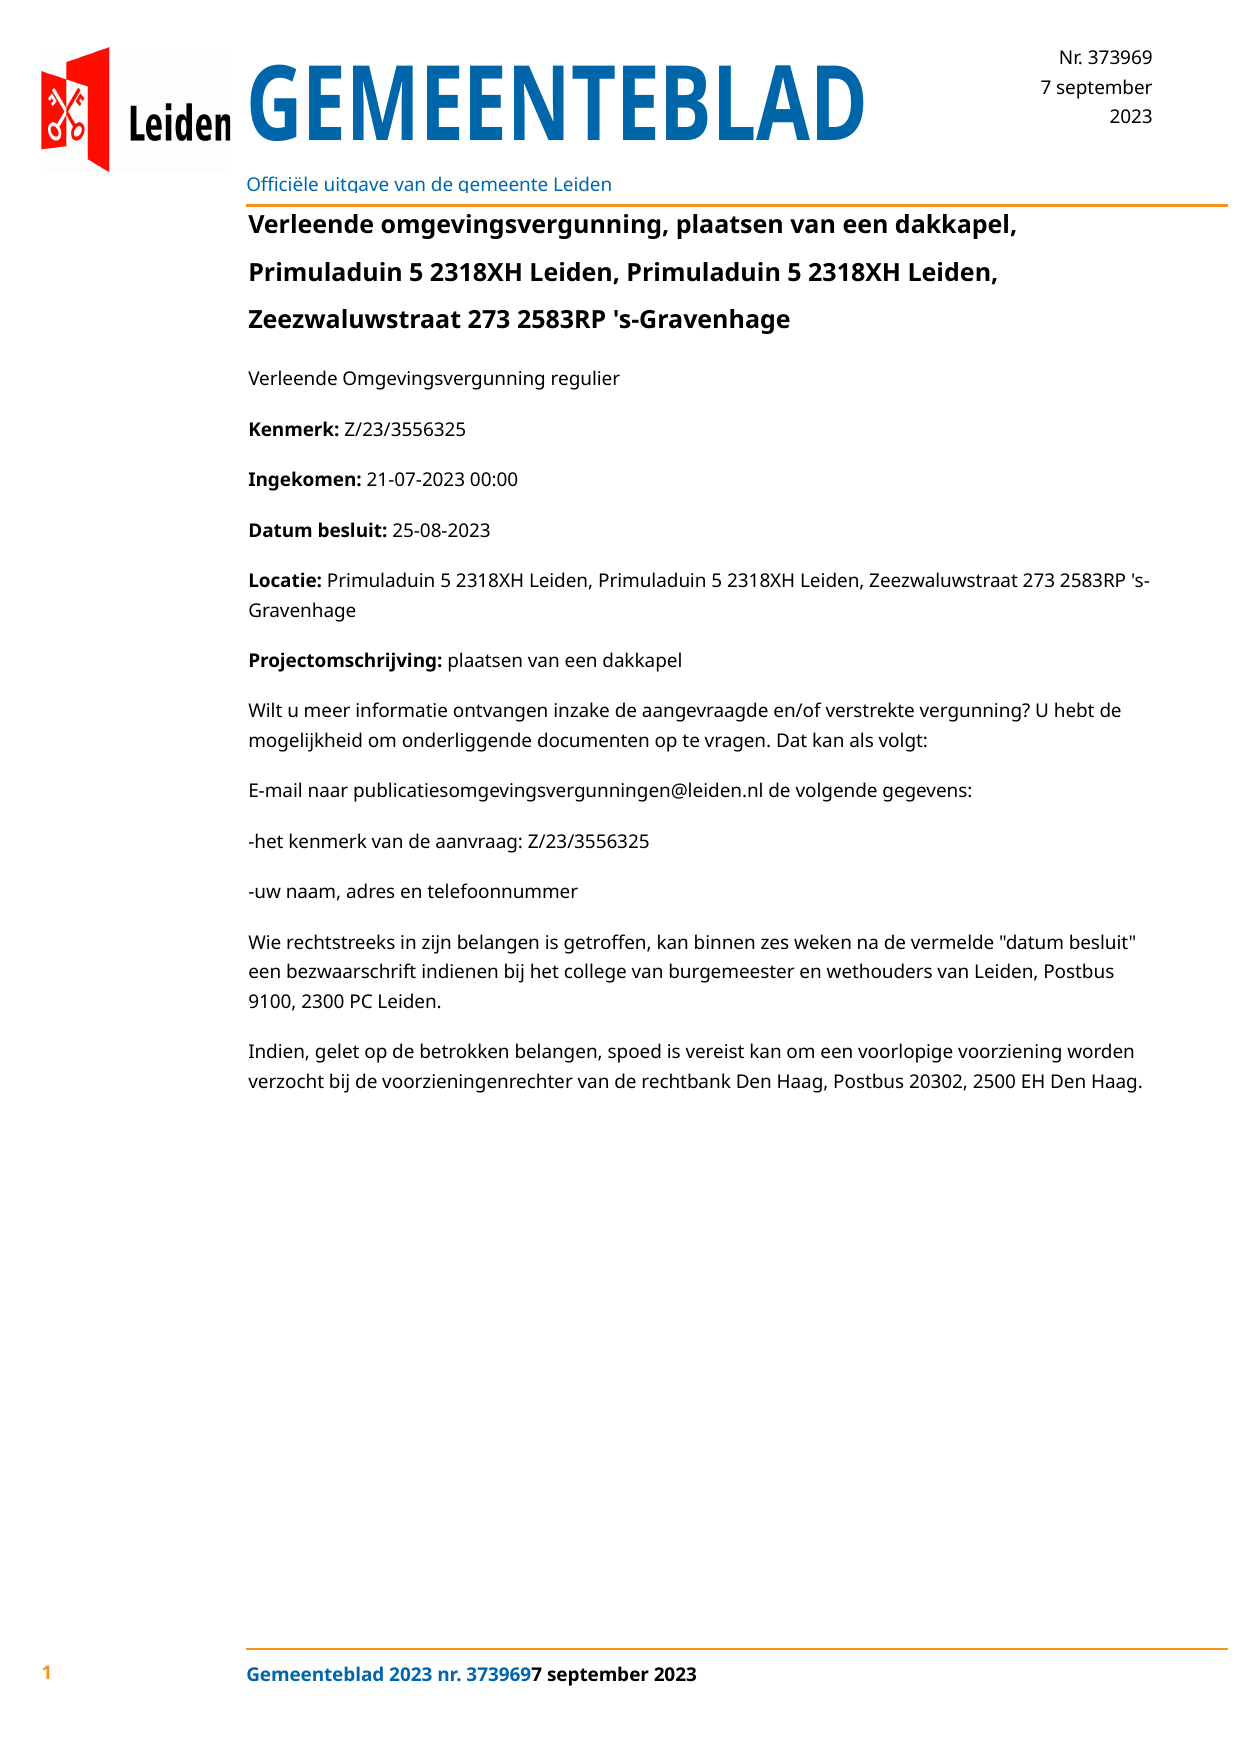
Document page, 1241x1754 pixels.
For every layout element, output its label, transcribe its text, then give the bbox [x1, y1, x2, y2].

text Locatie: Primuladuin 5 2318XH Leiden, Primuladuin 5 2318XH Leiden, Zeezwaluwstraat 273 2583RP 's-Gravenhage [248, 567, 1152, 622]
text Wilt u meer informatie ontvangen inzake de aangevraagde en/of verstrekte vergunning? U hebt de mogelijkheid om onderliggende documenten op te vragen. Dat kan als volgt: [248, 698, 1152, 753]
text Kenmerk: Z/23/3556325 [248, 416, 1152, 442]
text Projectomschrijving: plaatsen van een dakkapel [248, 647, 1152, 673]
picture [41, 47, 231, 172]
text Datum besluit: 25-08-2023 [248, 517, 1152, 542]
text Wie rechtstreeks in zijn belangen is getroffen, kan binnen zes weken na de vermelde "datum besluit" een bezwaarschrift indienen bij het college van burgemeester en wethouders van Leiden, Postbus 9100, 2300 PC Leiden. [248, 929, 1152, 1014]
text Verleende omgevingsvergunning, plaatsen van een dakkapel, Primuladuin 5 2318XH Leiden, Primuladuin 5 2318XH Leiden, Zeezwaluwstraat 273 2583RP 's-Gravenhage [248, 207, 1152, 336]
text Indien, gelet op de betrokken belangen, spoed is vereist kan om een voorlopige voorziening worden verzocht bij de voorzieningenrechter van de rechtbank Den Haag, Postbus 20302, 2500 EH Den Haag. [248, 1038, 1152, 1094]
text E-mail naar publicatiesomgevingsvergunningen@leiden.nl de volgende gegevens: [248, 778, 1152, 803]
text Verleende Omgevingsvergunning regulier [248, 366, 1152, 391]
text -het kenmerk van de aanvraag: Z/23/3556325 [248, 828, 1152, 854]
text Ingekomen: 21-07-2023 00:00 [248, 466, 1152, 492]
text -uw naam, adres en telefoonnummer [248, 878, 1152, 904]
